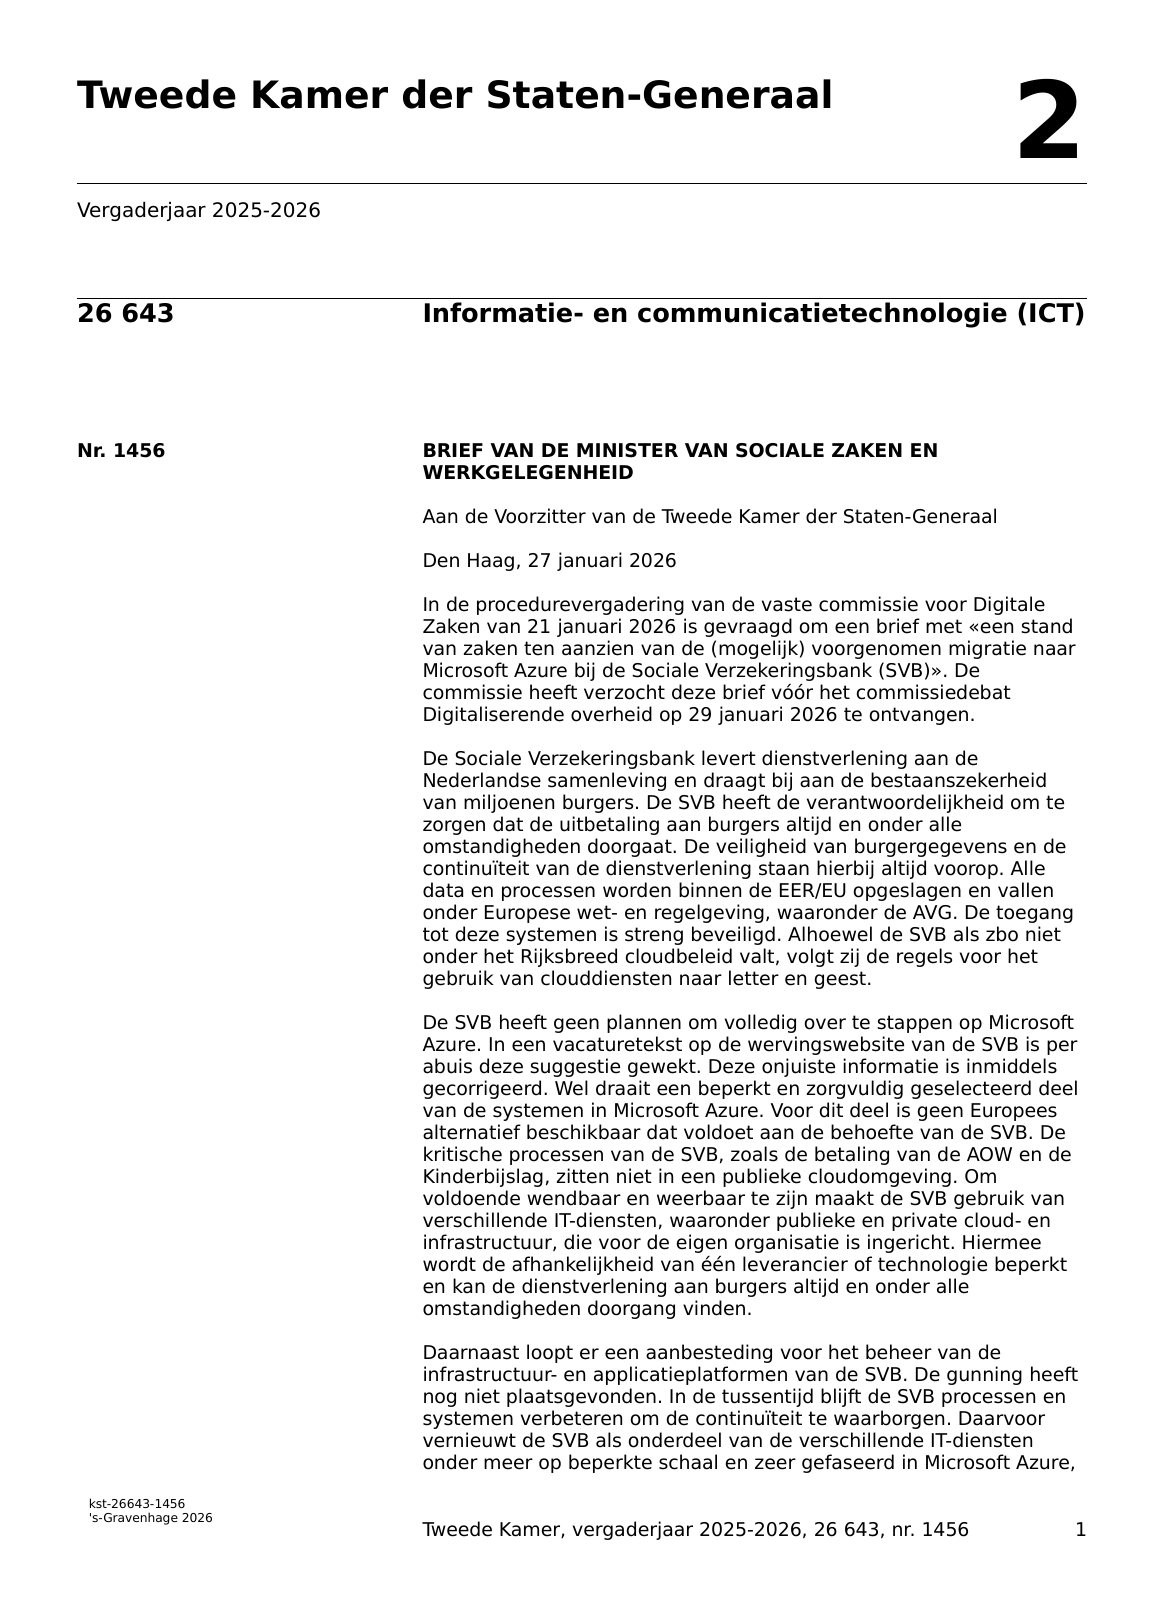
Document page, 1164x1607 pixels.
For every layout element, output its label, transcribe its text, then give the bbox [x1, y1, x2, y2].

table_header 2 [886, 59, 1087, 183]
text Daarnaast loopt er een aanbesteding voor het beheer van de infrastructuur- en applicatieplatformen van de SVB. De gunning heeft nog niet plaatsgevonden. In de tussentijd blijft de SVB processen en systemen verbeteren om de continuïteit te waarborgen. Daarvoor vernieuwt de SVB als onderdeel van de verschillende IT-diensten onder meer op beperkte schaal en zeer gefaseerd in Microsoft Azure, [422, 1342, 1087, 1474]
subtitle Nr. 1456 BRIEF VAN DE MINISTER VAN SOCIALE ZAKEN EN WERKGELEGENHEID [77, 440, 1087, 484]
text Aan de Voorzitter van de Tweede Kamer der Staten-Generaal [422, 506, 1087, 528]
text De Sociale Verzekeringsbank levert dienstverlening aan de Nederlandse samenleving en draagt bij aan de bestaanszekerheid van miljoenen burgers. De SVB heeft de verantwoordelijkheid om te zorgen dat de uitbetaling aan burgers altijd en onder alle omstandigheden doorgaat. De veiligheid van burgergegevens en de continuïteit van de dienstverlening staan hierbij altijd voorop. Alle data en processen worden binnen de EER/EU opgeslagen en vallen onder Europese wet- en regelgeving, waaronder de AVG. De toegang tot deze systemen is streng beveiligd. Alhoewel de SVB als zbo niet onder het Rijksbreed cloudbeleid valt, volgt zij de regels voor het gebruik van clouddiensten naar letter en geest. [422, 748, 1087, 990]
text kst-26643-1456 [88, 1497, 323, 1511]
text De SVB heeft geen plannen om volledig over te stappen op Microsoft Azure. In een vacaturetekst op de wervingswebsite van de SVB is per abuis deze suggestie gewekt. Deze onjuiste informatie is inmiddels gecorrigeerd. Wel draait een beperkt en zorgvuldig geselecteerd deel van de systemen in Microsoft Azure. Voor dit deel is geen Europees alternatief beschikbaar dat voldoet aan de behoefte van de SVB. De kritische processen van de SVB, zoals de betaling van de AOW en de Kinderbijslag, zitten niet in een publieke cloudomgeving. Om voldoende wendbaar en weerbaar te zijn maakt de SVB gebruik van verschillende IT-diensten, waaronder publieke en private cloud- en infrastructuur, die voor de eigen organisatie is ingericht. Hiermee wordt de afhankelijkheid van één leverancier of technologie beperkt en kan de dienstverlening aan burgers altijd en onder alle omstandigheden doorgang vinden. [422, 1012, 1087, 1320]
text Den Haag, 27 januari 2026 [422, 550, 1087, 572]
table_header Tweede Kamer der Staten-Generaal [77, 59, 886, 183]
subtitle 26 643 Informatie- en communicatietechnologie (ICT) [77, 299, 1087, 329]
text 's-Gravenhage 2026 [88, 1511, 323, 1525]
table_cell Vergaderjaar 2025-2026 [77, 184, 1087, 298]
text In de procedurevergadering van de vaste commissie voor Digitale Zaken van 21 januari 2026 is gevraagd om een brief met «een stand van zaken ten aanzien van de (mogelijk) voorgenomen migratie naar Microsoft Azure bij de Sociale Verzekeringsbank (SVB)». De commissie heeft verzocht deze brief vóór het commissiedebat Digitaliserende overheid op 29 januari 2026 te ontvangen. [422, 594, 1087, 726]
